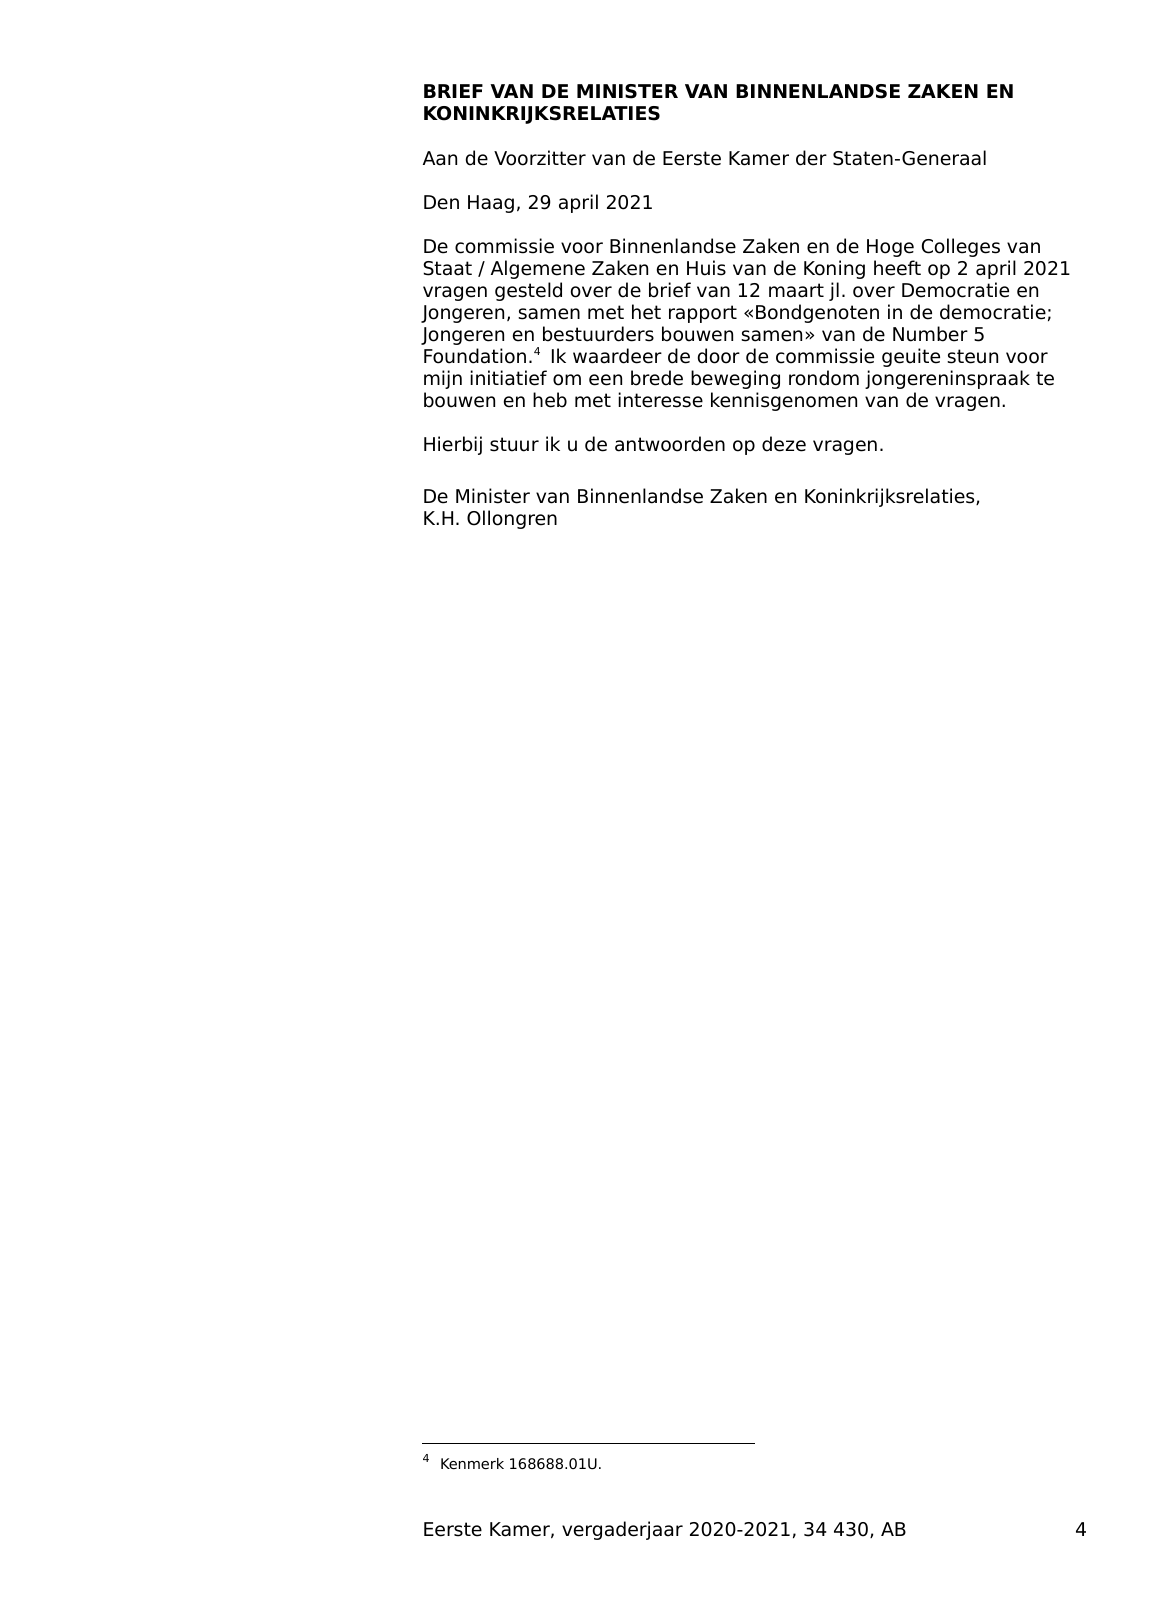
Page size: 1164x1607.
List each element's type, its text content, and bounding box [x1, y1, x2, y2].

subtitle BRIEF VAN DE MINISTER VAN BINNENLANDSE ZAKEN EN KONINKRIJKSRELATIES [422, 81, 1087, 125]
text De commissie voor Binnenlandse Zaken en de Hoge Colleges van Staat / Algemene Zaken en Huis van de Koning heeft op 2 april 2021 vragen gesteld over de brief van 12 maart jl. over Democratie en Jongeren, samen met het rapport «Bondgenoten in de democratie; Jongeren en bestuurders bouwen samen» van de Number 5 Foundation. Ik waardeer de door de commissie geuite steun voor mijn initiatief om een brede beweging rondom jongereninspraak te bouwen en heb met interesse kennisgenomen van de vragen. [422, 236, 1087, 412]
text Den Haag, 29 april 2021 [422, 192, 1087, 213]
text De Minister van Binnenlandse Zaken en Koninkrijksrelaties, K.H. Ollongren [422, 486, 1087, 530]
text Kenmerk 168688.01U. [422, 1452, 1087, 1474]
text Aan de Voorzitter van de Eerste Kamer der Staten-Generaal [422, 147, 1087, 169]
text Hierbij stuur ik u de antwoorden op deze vragen. [422, 434, 1087, 456]
